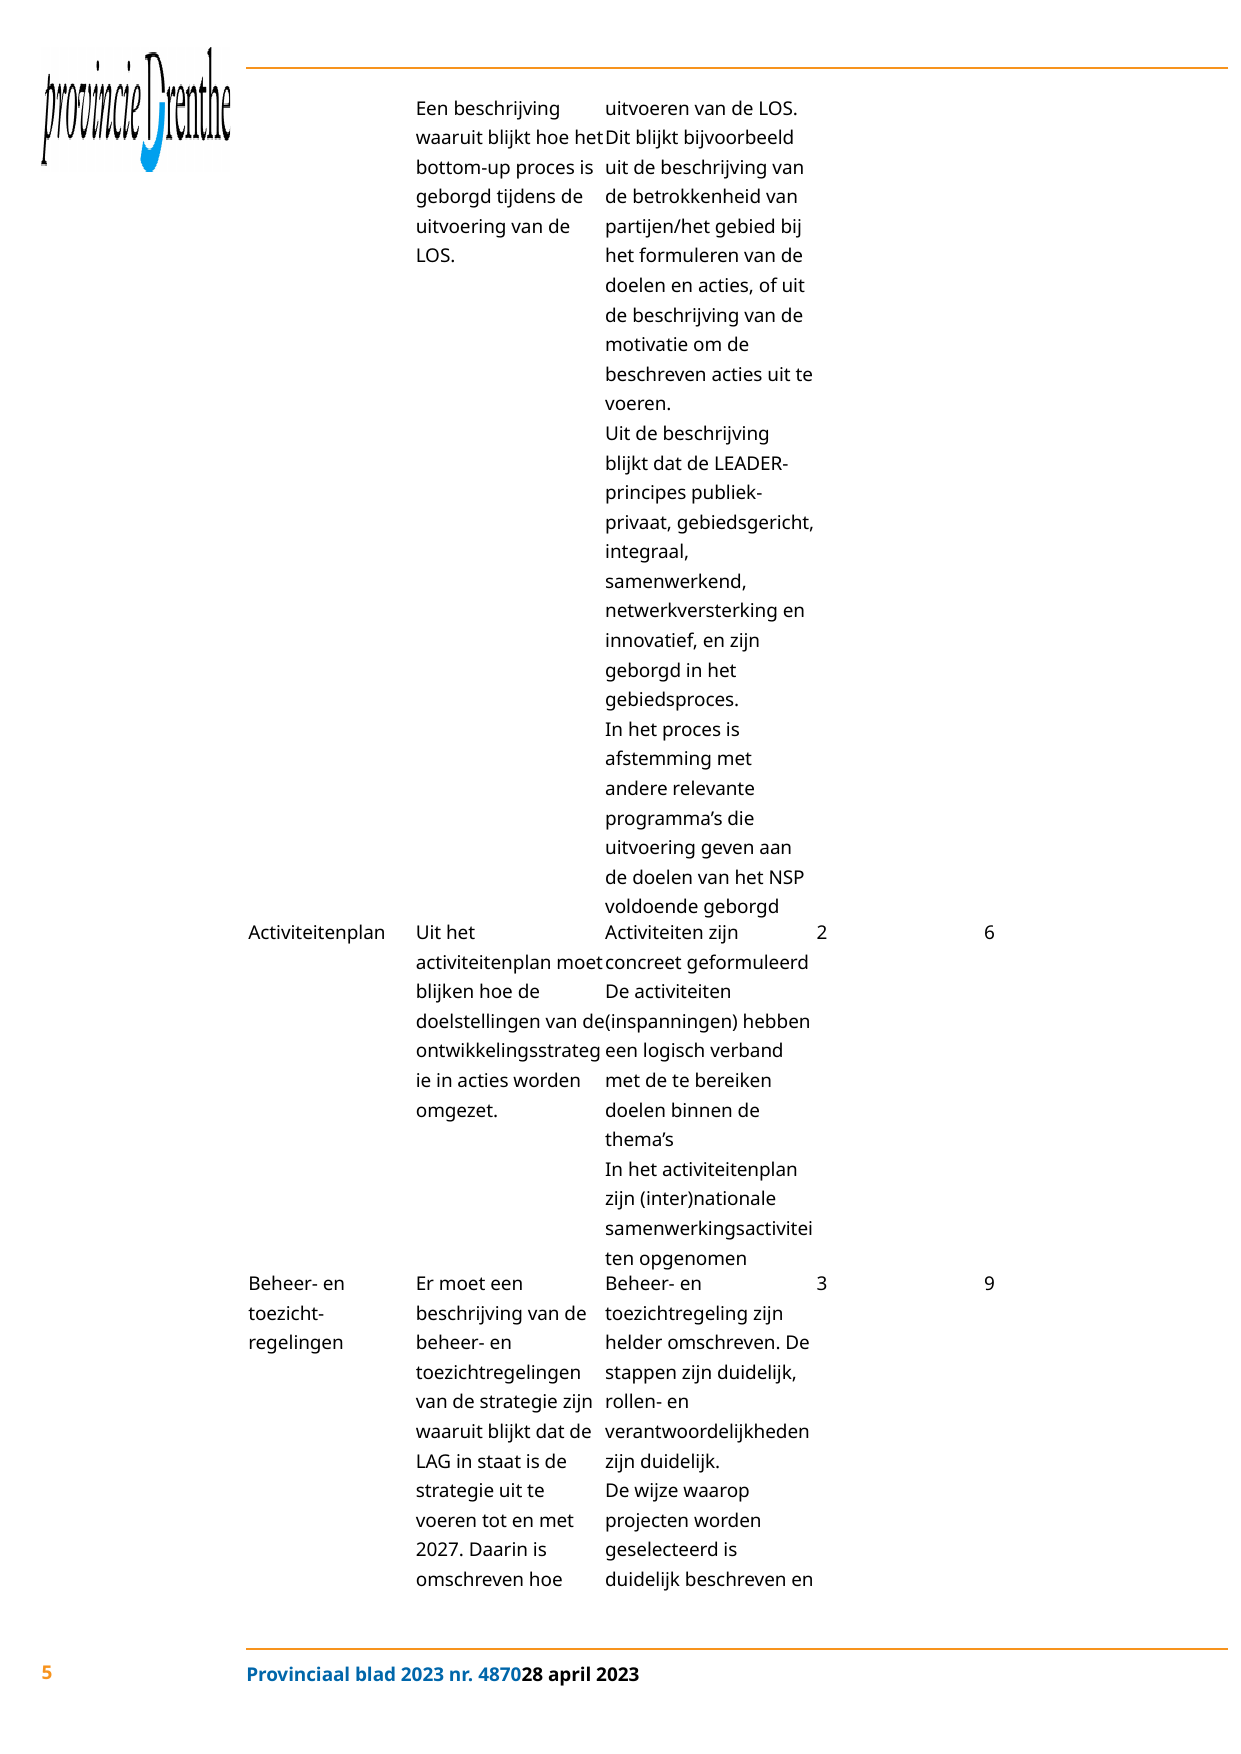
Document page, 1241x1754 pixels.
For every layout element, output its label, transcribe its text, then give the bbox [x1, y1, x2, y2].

table_cell 9 [984, 1270, 1152, 1592]
table_cell 2 [816, 919, 984, 1270]
table_cell Beheer- en toezicht-regelingen [248, 1270, 416, 1592]
table_cell Activiteiten zijn concreet geformuleerd De activiteiten (inspanningen) hebben een logisch verband met de te bereiken doelen binnen de thema’s In het activiteitenplan zijn (inter)nationale samenwerkingsactiviteiten opgenomen [605, 919, 816, 1270]
table_cell Er moet een beschrijving van de beheer- en toezichtregelingen van de strategie zijn waaruit blijkt dat de LAG in staat is de strategie uit te voeren tot en met 2027. Daarin is omschreven hoe [416, 1270, 605, 1592]
picture [41, 47, 231, 172]
table_cell 6 [984, 919, 1152, 1270]
table_cell [248, 95, 416, 919]
table_cell [984, 95, 1152, 919]
table_cell 3 [816, 1270, 984, 1592]
table_cell uitvoeren van de LOS. Dit blijkt bijvoorbeeld uit de beschrijving van de betrokkenheid van partijen/het gebied bij het formuleren van de doelen en acties, of uit de beschrijving van de motivatie om de beschreven acties uit te voeren. Uit de beschrijving blijkt dat de LEADER-principes publiek-privaat, gebiedsgericht, integraal, samenwerkend, netwerkversterking en innovatief, en zijn geborgd in het gebiedsproces. In het proces is afstemming met andere relevante programma’s die uitvoering geven aan de doelen van het NSP voldoende geborgd [605, 95, 816, 919]
table_cell Activiteitenplan [248, 919, 416, 1270]
table_cell Uit het activiteitenplan moet blijken hoe de doelstellingen van de ontwikkelingsstrategie in acties worden omgezet. [416, 919, 605, 1270]
table_cell [816, 95, 984, 919]
table_cell Beheer- en toezichtregeling zijn helder omschreven. De stappen zijn duidelijk, rollen- en verantwoordelijkheden zijn duidelijk. De wijze waarop projecten worden geselecteerd is duidelijk beschreven en [605, 1270, 816, 1592]
table_cell Een beschrijving waaruit blijkt hoe het bottom-up proces is geborgd tijdens de uitvoering van de LOS. [416, 95, 605, 919]
